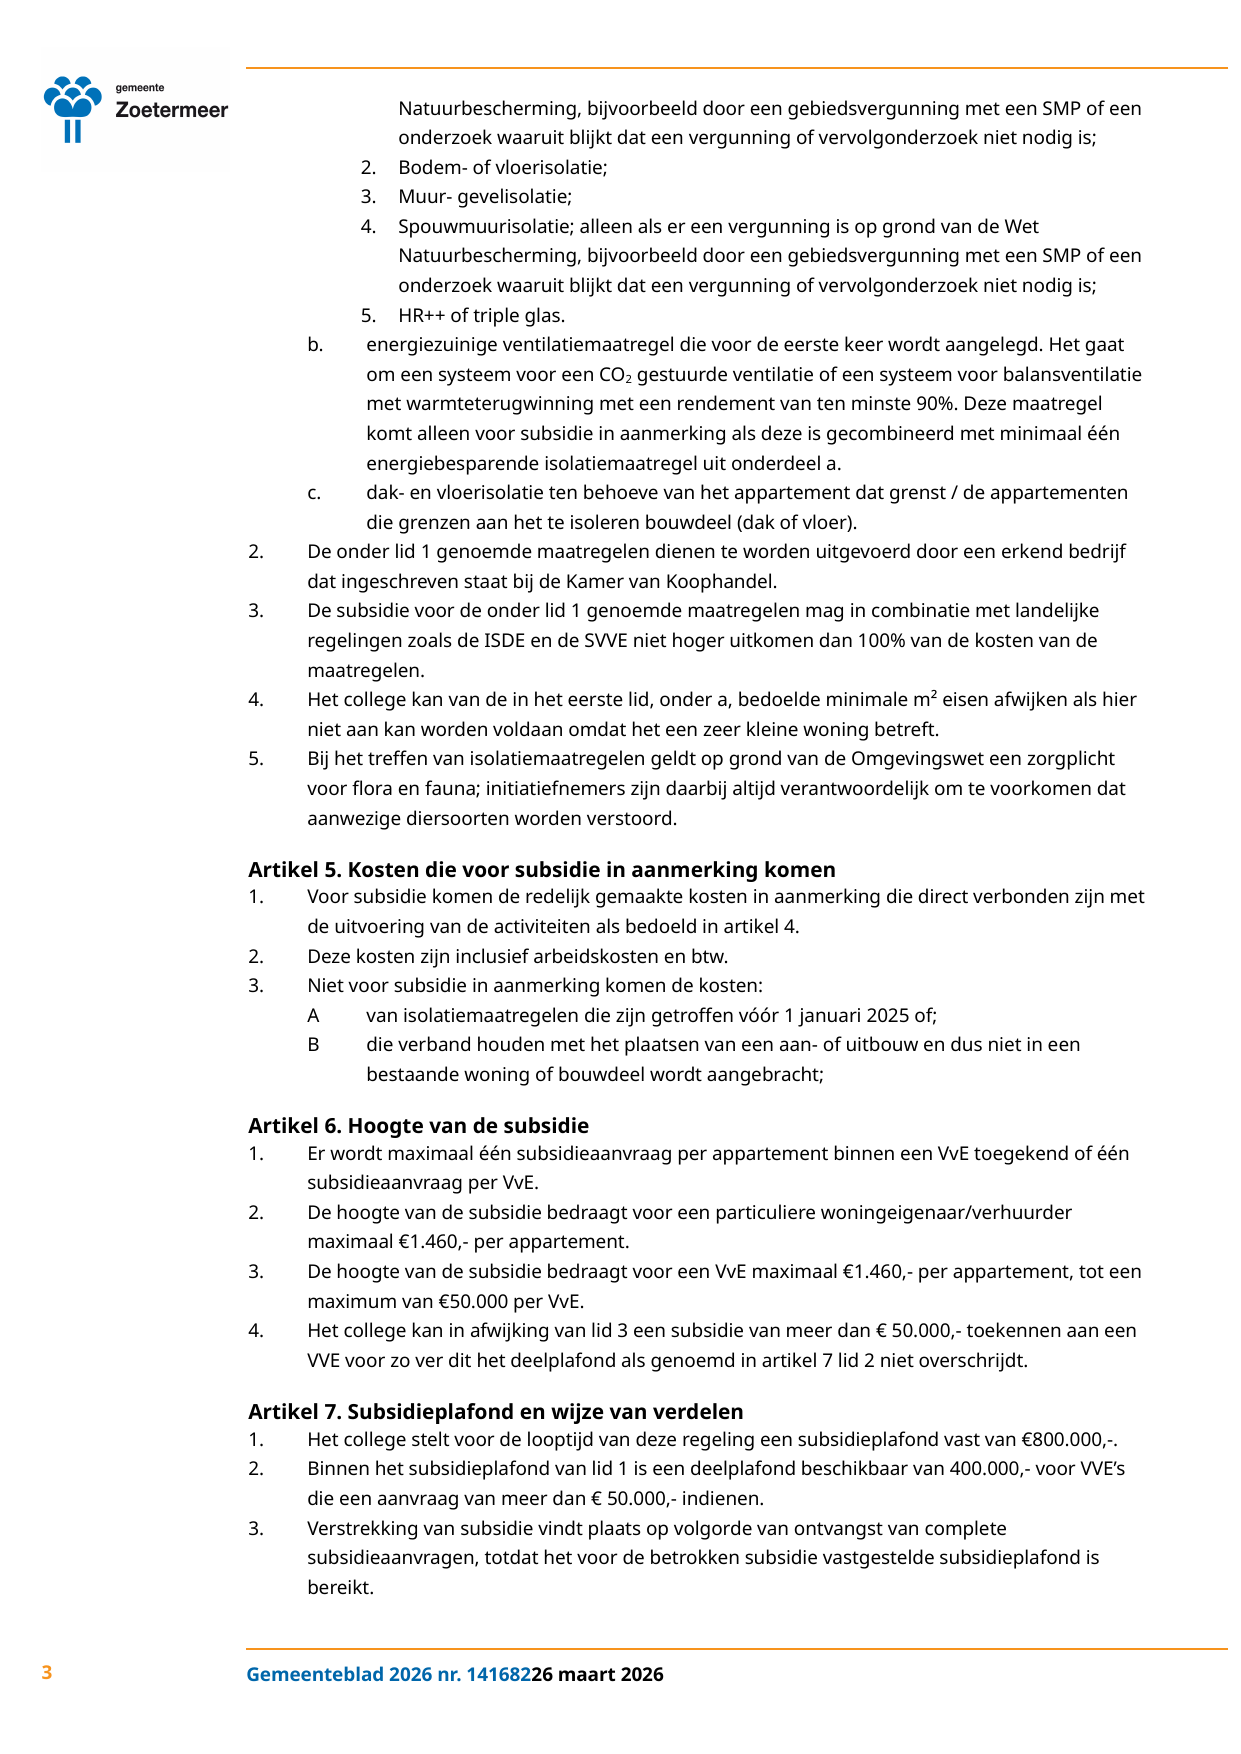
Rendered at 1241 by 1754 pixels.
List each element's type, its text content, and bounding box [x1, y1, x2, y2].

text Artikel 5. Kosten die voor subsidie in aanmerking komen [248, 855, 1152, 884]
list Het college kan in afwijking van lid 3 een subsidie van meer dan € 50.000,- toekennen aan een VVE voor zo ver dit het deelplafond als genoemd in artikel 7 lid 2 niet overschrijdt. [248, 1317, 1152, 1373]
list Er wordt maximaal één subsidieaanvraag per appartement binnen een VvE toegekend of één subsidieaanvraag per VvE. [248, 1140, 1152, 1195]
picture [41, 47, 231, 172]
list De subsidie voor de onder lid 1 genoemde maatregelen mag in combinatie met landelijke regelingen zoals de ISDE en de SVVE niet hoger uitkomen dan 100% van de kosten van de maatregelen. [248, 598, 1152, 683]
list Natuurbescherming, bijvoorbeeld door een gebiedsvergunning met een SMP of een onderzoek waaruit blijkt dat een vergunning of vervolgonderzoek niet nodig is; [361, 95, 1152, 150]
list HR++ of triple glas. [361, 302, 1152, 328]
list Voor subsidie komen de redelijk gemaakte kosten in aanmerking die direct verbonden zijn met de uitvoering van de activiteiten als bedoeld in artikel 4. [248, 884, 1152, 939]
list Het college kan van de in het eerste lid, onder a, bedoelde minimale m² eisen afwijken als hier niet aan kan worden voldaan omdat het een zeer kleine woning betreft. [248, 686, 1152, 742]
list Niet voor subsidie in aanmerking komen de kosten: [248, 972, 1152, 998]
list Verstrekking van subsidie vindt plaats op volgorde van ontvangst van complete subsidieaanvragen, totdat het voor de betrokken subsidie vastgestelde subsidieplafond is bereikt. [248, 1515, 1152, 1599]
list De hoogte van de subsidie bedraagt voor een particuliere woningeigenaar/verhuurder maximaal €1.460,- per appartement. [248, 1199, 1152, 1254]
list De hoogte van de subsidie bedraagt voor een VvE maximaal €1.460,- per appartement, tot een maximum van €50.000 per VvE. [248, 1258, 1152, 1314]
list dak- en vloerisolatie ten behoeve van het appartement dat grenst / de appartementen die grenzen aan het te isoleren bouwdeel (dak of vloer). [307, 479, 1152, 535]
list energiezuinige ventilatiemaatregel die voor de eerste keer wordt aangelegd. Het gaat om een systeem voor een CO2 gestuurde ventilatie of een systeem voor balansventilatie met warmteterugwinning met een rendement van ten minste 90%. Deze maatregel komt alleen voor subsidie in aanmerking als deze is gecombineerd met minimaal één energiebesparende isolatiemaatregel uit onderdeel a. [307, 331, 1152, 476]
list Het college stelt voor de looptijd van deze regeling een subsidieplafond vast van €800.000,-. [248, 1426, 1152, 1452]
list Spouwmuurisolatie; alleen als er een vergunning is op grond van de Wet Natuurbescherming, bijvoorbeeld door een gebiedsvergunning met een SMP of een onderzoek waaruit blijkt dat een vergunning of vervolgonderzoek niet nodig is; [361, 213, 1152, 298]
text Artikel 7. Subsidieplafond en wijze van verdelen [248, 1397, 1152, 1426]
list Bodem- of vloerisolatie; [361, 154, 1152, 180]
list Binnen het subsidieplafond van lid 1 is een deelplafond beschikbaar van 400.000,- voor VVE’s die een aanvraag van meer dan € 50.000,- indienen. [248, 1456, 1152, 1511]
list die verband houden met het plaatsen van een aan- of uitbouw en dus niet in een bestaande woning of bouwdeel wordt aangebracht; [307, 1032, 1152, 1087]
list Deze kosten zijn inclusief arbeidskosten en btw. [248, 943, 1152, 968]
list Bij het treffen van isolatiemaatregelen geldt op grond van de Omgevingswet een zorgplicht voor flora en fauna; initiatiefnemers zijn daarbij altijd verantwoordelijk om te voorkomen dat aanwezige diersoorten worden verstoord. [248, 746, 1152, 831]
list van isolatiemaatregelen die zijn getroffen vóór 1 januari 2025 of; [307, 1002, 1152, 1028]
text Artikel 6. Hoogte van de subsidie [248, 1112, 1152, 1140]
list Muur- gevelisolatie; [361, 183, 1152, 209]
list De onder lid 1 genoemde maatregelen dienen te worden uitgevoerd door een erkend bedrijf dat ingeschreven staat bij de Kamer van Koophandel. [248, 538, 1152, 594]
